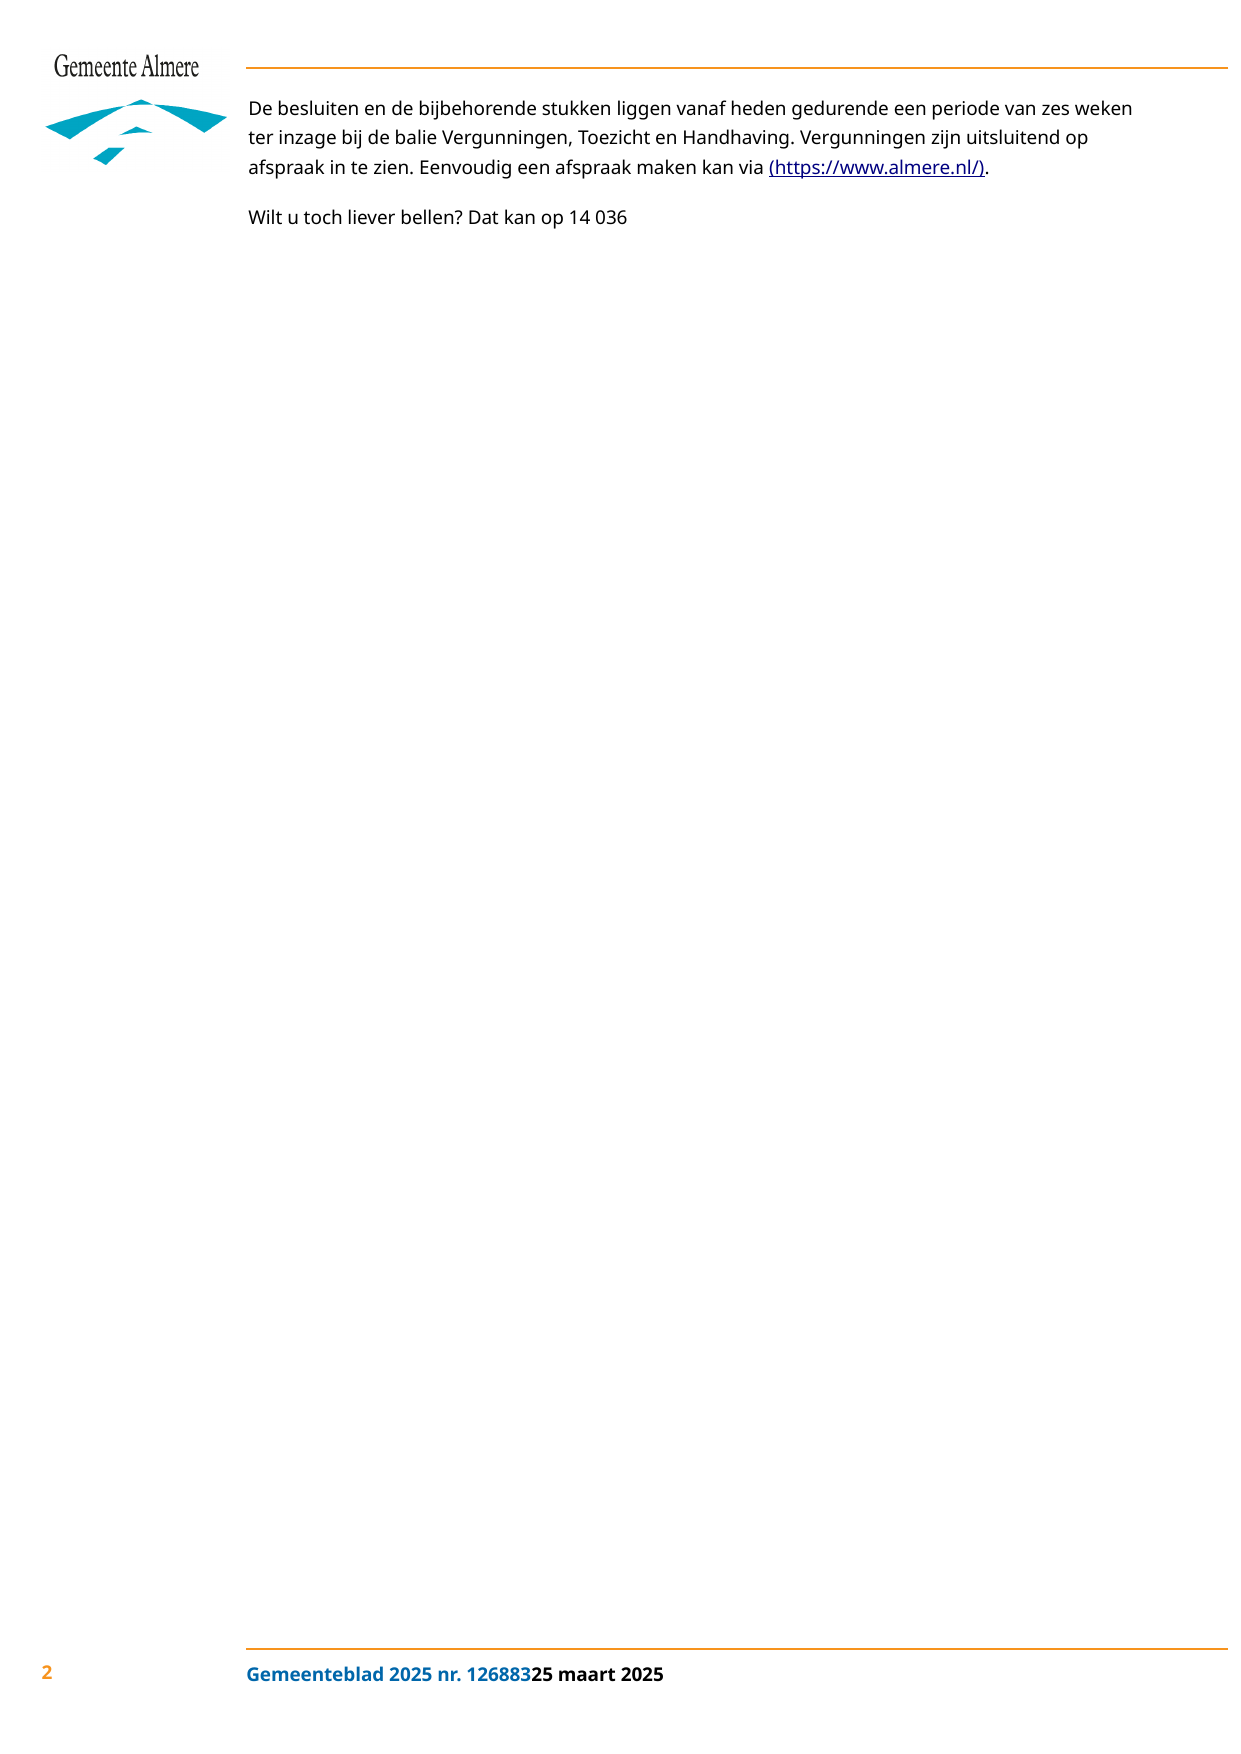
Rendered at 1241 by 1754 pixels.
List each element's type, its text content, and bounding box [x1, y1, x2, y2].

picture [41, 47, 231, 172]
text Wilt u toch liever bellen? Dat kan op 14 036 [248, 204, 1152, 230]
text De besluiten en de bijbehorende stukken liggen vanaf heden gedurende een periode van zes weken ter inzage bij de balie Vergunningen, Toezicht en Handhaving. Vergunningen zijn uitsluitend op afspraak in te zien. Eenvoudig een afspraak maken kan via (https://www.almere.nl/). [248, 95, 1152, 180]
